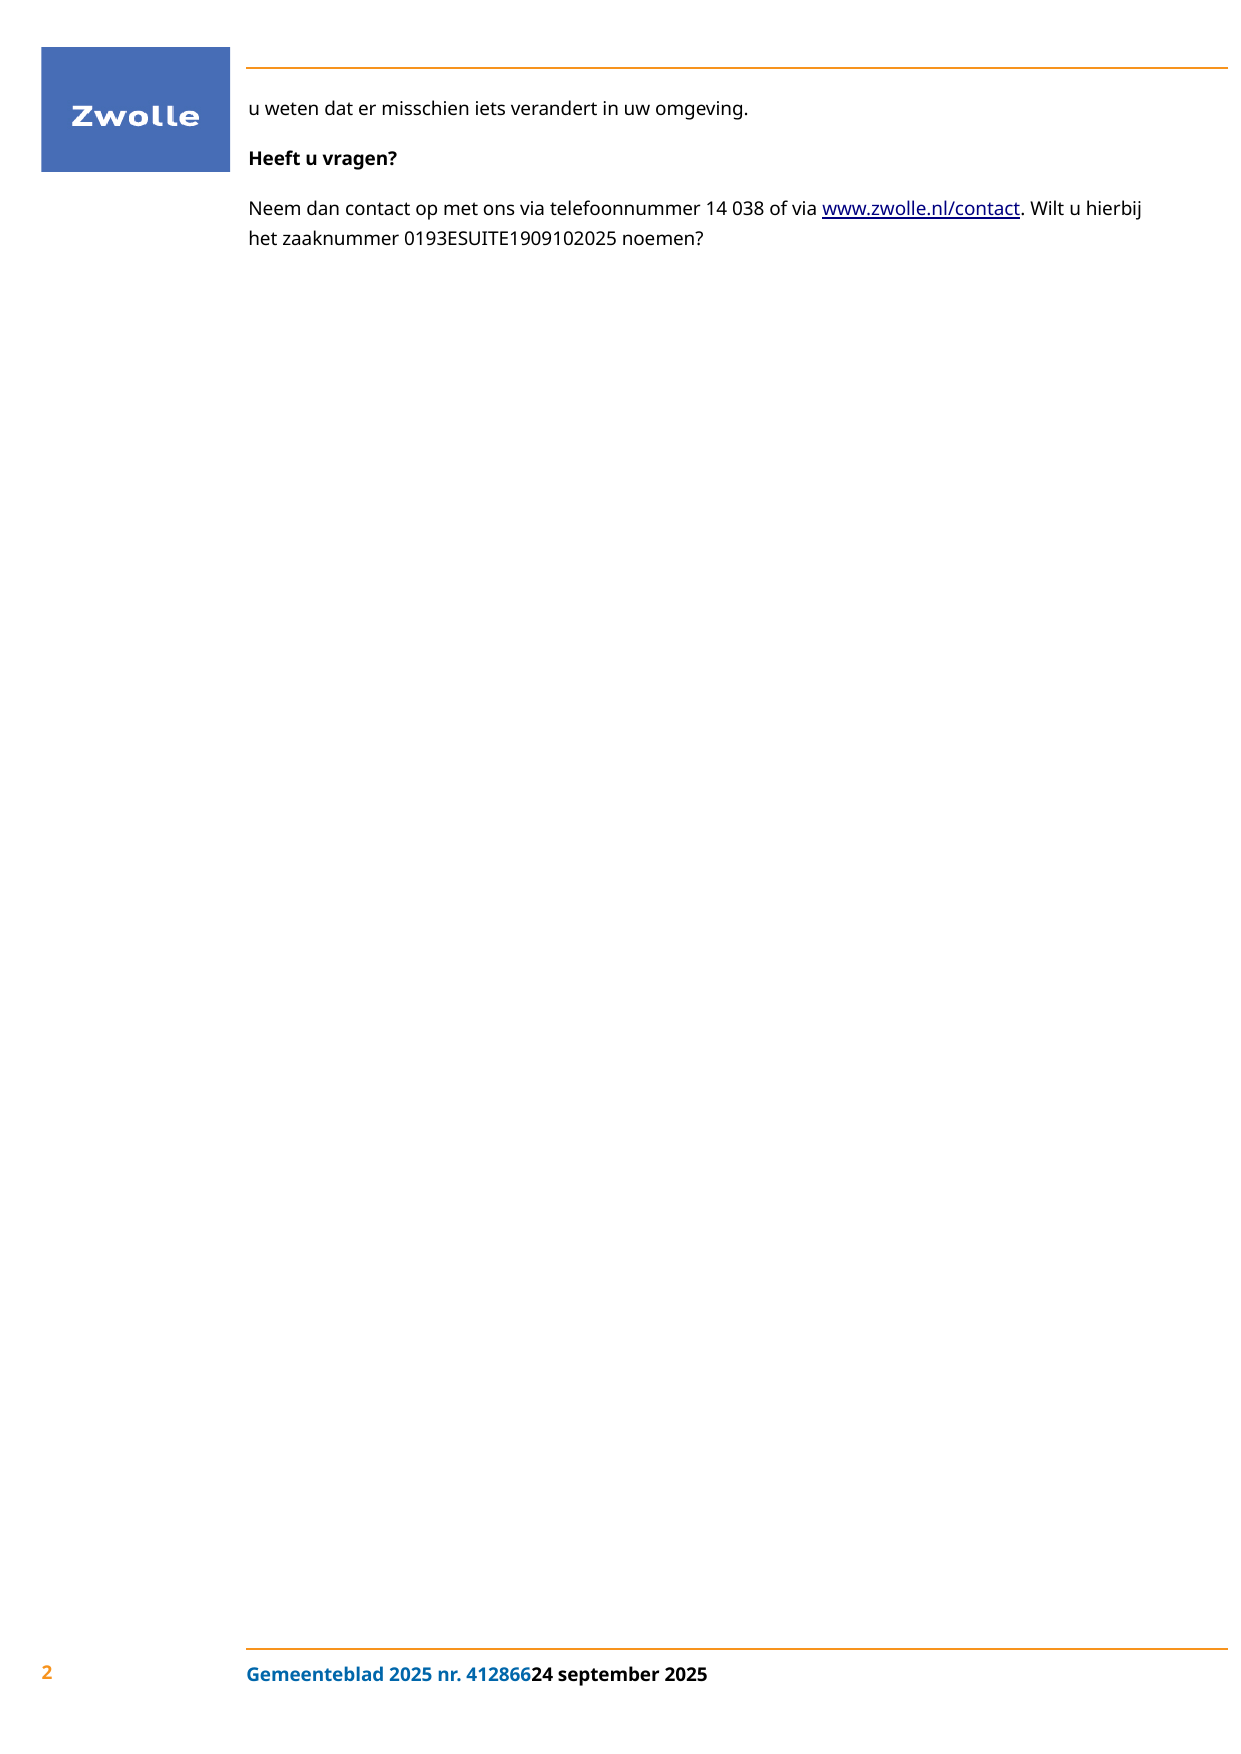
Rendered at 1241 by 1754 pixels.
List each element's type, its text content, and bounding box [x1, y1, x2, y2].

picture [41, 47, 231, 172]
text Heeft u vragen? [248, 145, 1152, 171]
text Neem dan contact op met ons via telefoonnummer 14 038 of via www.zwolle.nl/contact. Wilt u hierbij het zaaknummer 0193ESUITE1909102025 noemen? [248, 196, 1152, 251]
text u weten dat er misschien iets verandert in uw omgeving. [248, 95, 1152, 121]
